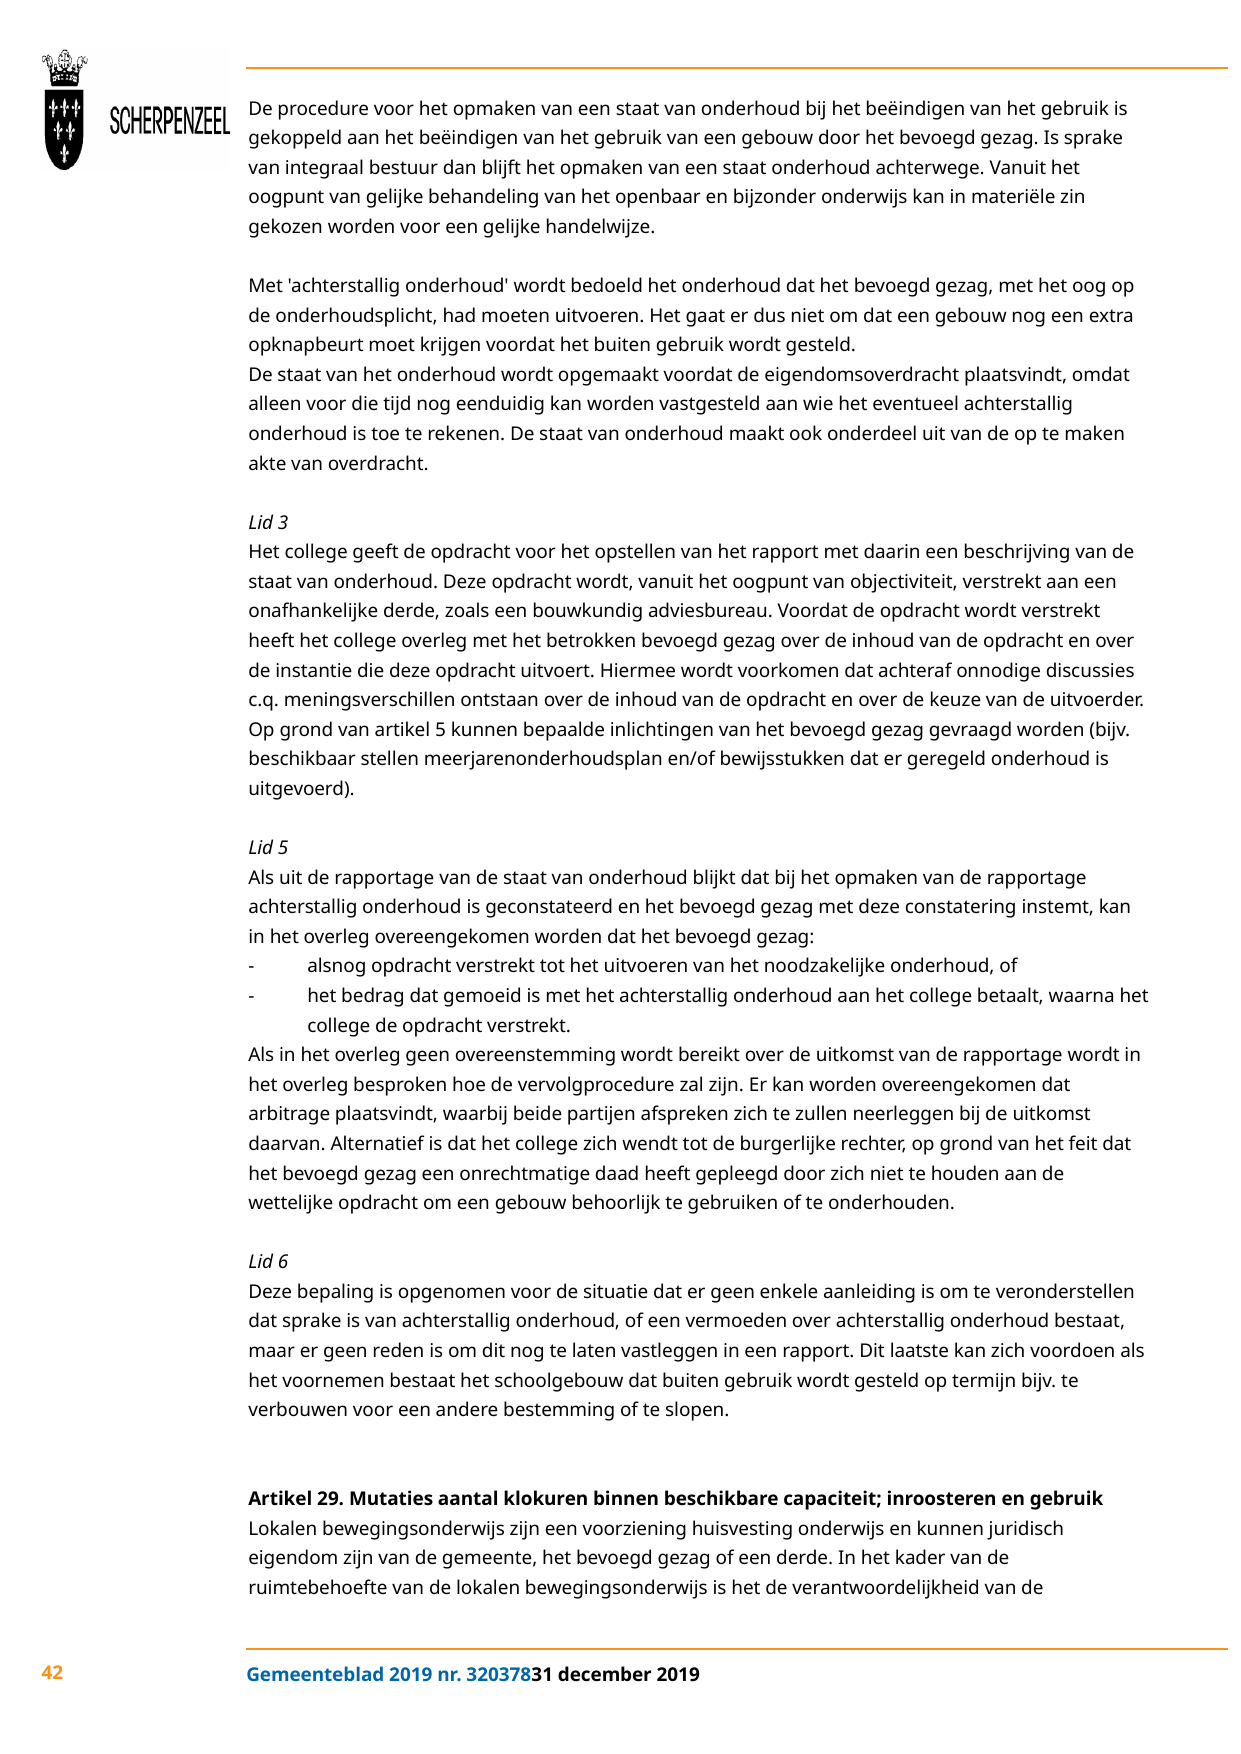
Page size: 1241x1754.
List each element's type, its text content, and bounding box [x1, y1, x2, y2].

picture [41, 47, 231, 172]
text Als uit de rapportage van de staat van onderhoud blijkt dat bij het opmaken van de rapportage achterstallig onderhoud is geconstateerd en het bevoegd gezag met deze constatering instemt, kan in het overleg overeengekomen worden dat het bevoegd gezag: [248, 864, 1152, 949]
list het bedrag dat gemoeid is met het achterstallig onderhoud aan het college betaalt, waarna het college de opdracht verstrekt. [248, 982, 1152, 1038]
text De staat van het onderhoud wordt opgemaakt voordat de eigendomsoverdracht plaatsvindt, omdat alleen voor die tijd nog eenduidig kan worden vastgesteld aan wie het eventueel achterstallig onderhoud is toe te rekenen. De staat van onderhoud maakt ook onderdeel uit van de op te maken akte van overdracht. [248, 361, 1152, 476]
text De procedure voor het opmaken van een staat van onderhoud bij het beëindigen van het gebruik is gekoppeld aan het beëindigen van het gebruik van een gebouw door het bevoegd gezag. Is sprake van integraal bestuur dan blijft het opmaken van een staat onderhoud achterwege. Vanuit het oogpunt van gelijke behandeling van het openbaar en bijzonder onderwijs kan in materiële zin gekozen worden voor een gelijke handelwijze. [248, 95, 1152, 239]
text Artikel 29. Mutaties aantal klokuren binnen beschikbare capaciteit; inroosteren en gebruik [248, 1485, 1152, 1511]
text Het college geeft de opdracht voor het opstellen van het rapport met daarin een beschrijving van de staat van onderhoud. Deze opdracht wordt, vanuit het oogpunt van objectiviteit, verstrekt aan een onafhankelijke derde, zoals een bouwkundig adviesbureau. Voordat de opdracht wordt verstrekt heeft het college overleg met het betrokken bevoegd gezag over de inhoud van de opdracht en over de instantie die deze opdracht uitvoert. Hiermee wordt voorkomen dat achteraf onnodige discussies c.q. meningsverschillen ontstaan over de inhoud van de opdracht en over de keuze van de uitvoerder. Op grond van artikel 5 kunnen bepaalde inlichtingen van het bevoegd gezag gevraagd worden (bijv. beschikbaar stellen meerjarenonderhoudsplan en/of bewijsstukken dat er geregeld onderhoud is uitgevoerd). [248, 538, 1152, 801]
text Lid 3 [248, 509, 1152, 535]
text Als in het overleg geen overeenstemming wordt bereikt over de uitkomst van de rapportage wordt in het overleg besproken hoe de vervolgprocedure zal zijn. Er kan worden overeengekomen dat arbitrage plaatsvindt, waarbij beide partijen afspreken zich te zullen neerleggen bij de uitkomst daarvan. Alternatief is dat het college zich wendt tot de burgerlijke rechter, op grond van het feit dat het bevoegd gezag een onrechtmatige daad heeft gepleegd door zich niet te houden aan de wettelijke opdracht om een gebouw behoorlijk te gebruiken of te onderhouden. [248, 1041, 1152, 1215]
list alsnog opdracht verstrekt tot het uitvoeren van het noodzakelijke onderhoud, of [248, 953, 1152, 978]
text Deze bepaling is opgenomen voor de situatie dat er geen enkele aanleiding is om te veronderstellen dat sprake is van achterstallig onderhoud, of een vermoeden over achterstallig onderhoud bestaat, maar er geen reden is om dit nog te laten vastleggen in een rapport. Dit laatste kan zich voordoen als het voornemen bestaat het schoolgebouw dat buiten gebruik wordt gesteld op termijn bijv. te verbouwen voor een andere bestemming of te slopen. [248, 1278, 1152, 1422]
text Lid 6 [248, 1248, 1152, 1274]
text Lokalen bewegingsonderwijs zijn een voorziening huisvesting onderwijs en kunnen juridisch eigendom zijn van de gemeente, het bevoegd gezag of een derde. In het kader van de ruimtebehoefte van de lokalen bewegingsonderwijs is het de verantwoordelijkheid van de [248, 1515, 1152, 1600]
text Lid 5 [248, 834, 1152, 860]
text Met 'achterstallig onderhoud' wordt bedoeld het onderhoud dat het bevoegd gezag, met het oog op de onderhoudsplicht, had moeten uitvoeren. Het gaat er dus niet om dat een gebouw nog een extra opknapbeurt moet krijgen voordat het buiten gebruik wordt gesteld. [248, 272, 1152, 357]
